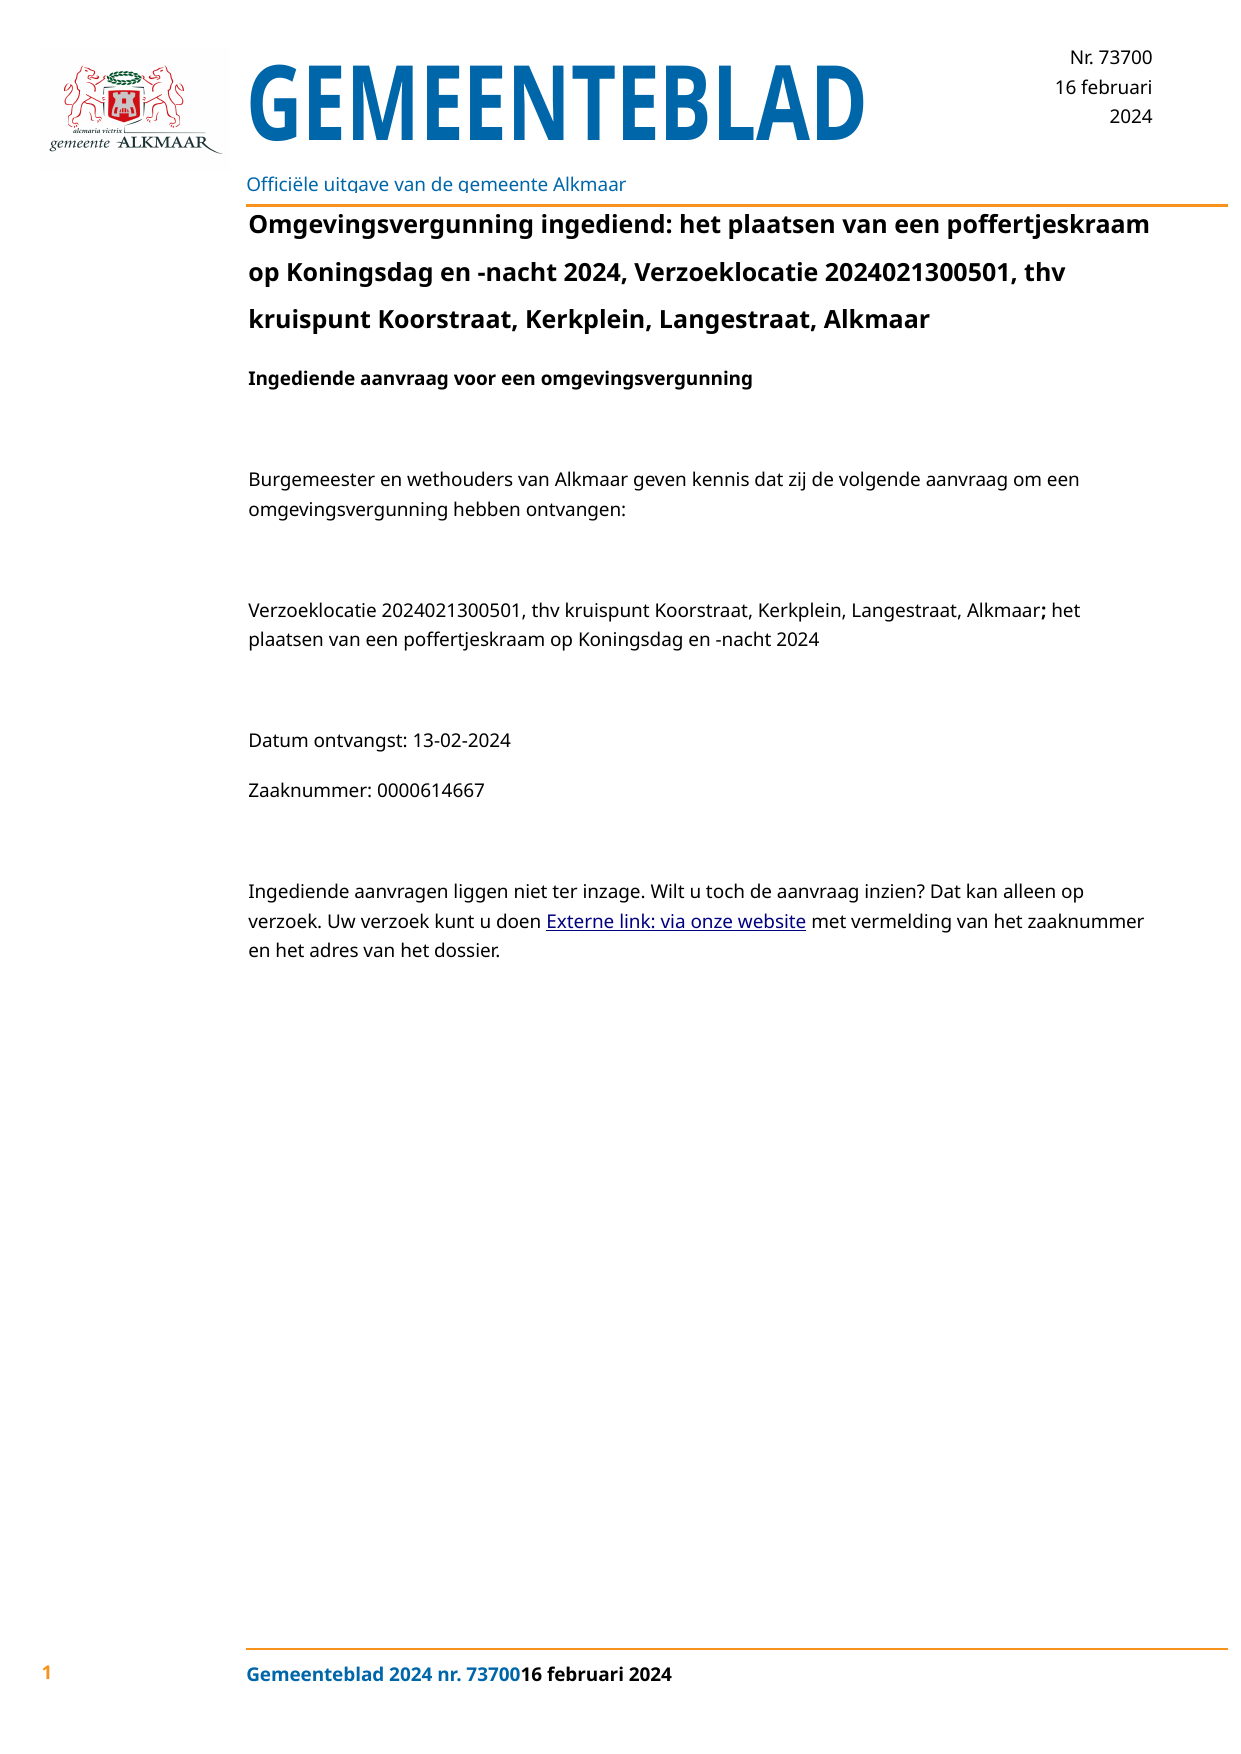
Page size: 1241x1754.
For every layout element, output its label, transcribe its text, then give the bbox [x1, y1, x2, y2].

text Burgemeester en wethouders van Alkmaar geven kennis dat zij de volgende aanvraag om een omgevingsvergunning hebben ontvangen: [248, 466, 1152, 522]
text Zaaknummer: 0000614667 [248, 778, 1152, 803]
text Omgevingsvergunning ingediend: het plaatsen van een poffertjeskraam op Koningsdag en -nacht 2024, Verzoeklocatie 2024021300501, thv kruispunt Koorstraat, Kerkplein, Langestraat, Alkmaar [248, 207, 1152, 336]
text Verzoeklocatie 2024021300501, thv kruispunt Koorstraat, Kerkplein, Langestraat, Alkmaar; het plaatsen van een poffertjeskraam op Koningsdag en -nacht 2024 [248, 597, 1152, 652]
text Ingediende aanvraag voor een omgevingsvergunning [248, 366, 1152, 391]
text Ingediende aanvragen liggen niet ter inzage. Wilt u toch de aanvraag inzien? Dat kan alleen op verzoek. Uw verzoek kunt u doen Externe link: via onze website met vermelding van het zaaknummer en het adres van het dossier. [248, 878, 1152, 963]
text Datum ontvangst: 13-02-2024 [248, 727, 1152, 753]
picture [41, 47, 231, 172]
